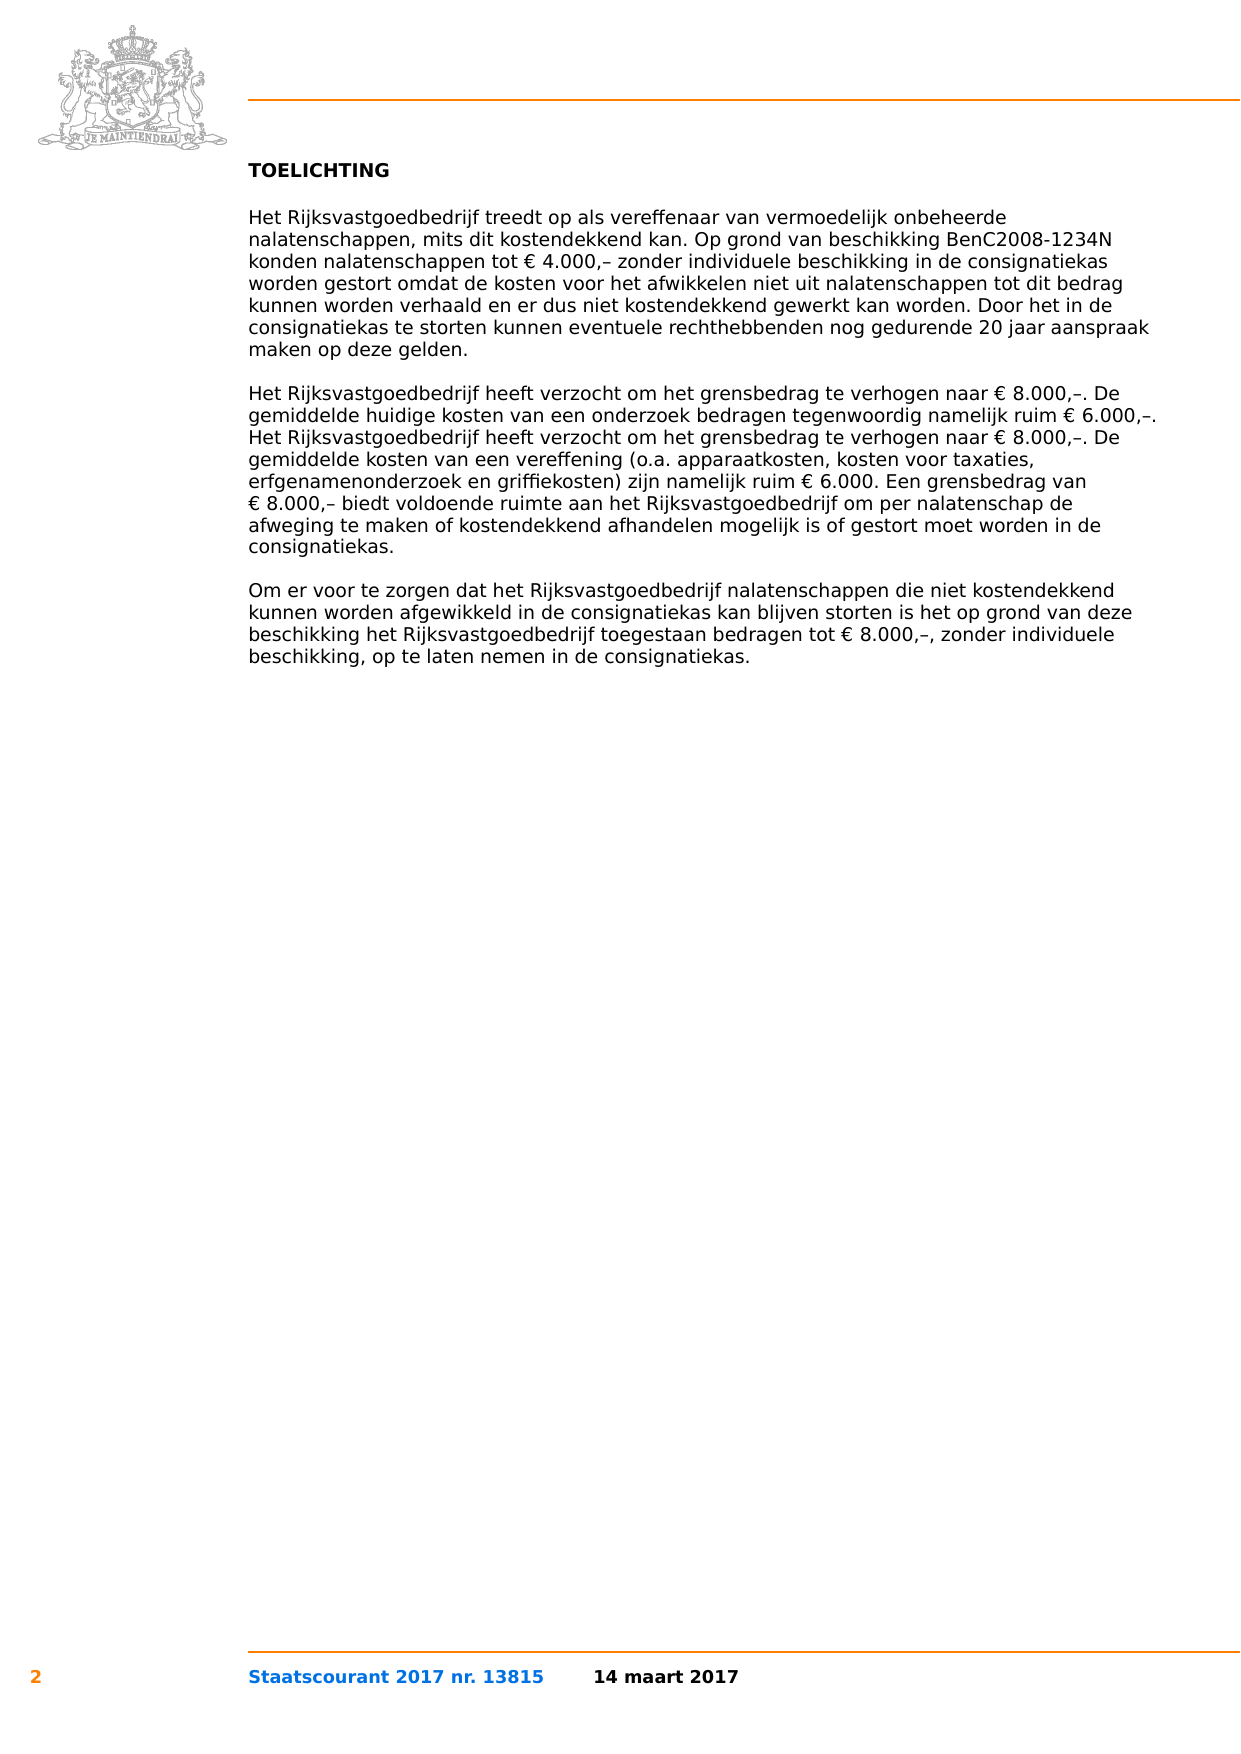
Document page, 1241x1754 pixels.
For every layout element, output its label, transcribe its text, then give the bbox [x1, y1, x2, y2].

picture [38, 25, 227, 150]
text Om er voor te zorgen dat het Rijksvastgoedbedrijf nalatenschappen die niet kostendekkend kunnen worden afgewikkeld in de consignatiekas kan blijven storten is het op grond van deze beschikking het Rijksvastgoedbedrijf toegestaan bedragen tot € 8.000,–, zonder individuele beschikking, op te laten nemen in de consignatiekas. [248, 580, 1163, 668]
text Het Rijksvastgoedbedrijf heeft verzocht om het grensbedrag te verhogen naar € 8.000,–. De gemiddelde huidige kosten van een onderzoek bedragen tegenwoordig namelijk ruim € 6.000,–. Het Rijksvastgoedbedrijf heeft verzocht om het grensbedrag te verhogen naar € 8.000,–. De gemiddelde kosten van een vereffening (o.a. apparaatkosten, kosten voor taxaties, erfgenamenonderzoek en griffiekosten) zijn namelijk ruim € 6.000. Een grensbedrag van € 8.000,– biedt voldoende ruimte aan het Rijksvastgoedbedrijf om per nalatenschap de afweging te maken of kostendekkend afhandelen mogelijk is of gestort moet worden in de consignatiekas. [248, 383, 1163, 558]
text Het Rijksvastgoedbedrijf treedt op als vereffenaar van vermoedelijk onbeheerde nalatenschappen, mits dit kostendekkend kan. Op grond van beschikking BenC2008-1234N konden nalatenschappen tot € 4.000,– zonder individuele beschikking in de consignatiekas worden gestort omdat de kosten voor het afwikkelen niet uit nalatenschappen tot dit bedrag kunnen worden verhaald en er dus niet kostendekkend gewerkt kan worden. Door het in de consignatiekas te storten kunnen eventuele rechthebbenden nog gedurende 20 jaar aanspraak maken op deze gelden. [248, 207, 1163, 361]
subtitle TOELICHTING [248, 160, 1163, 182]
